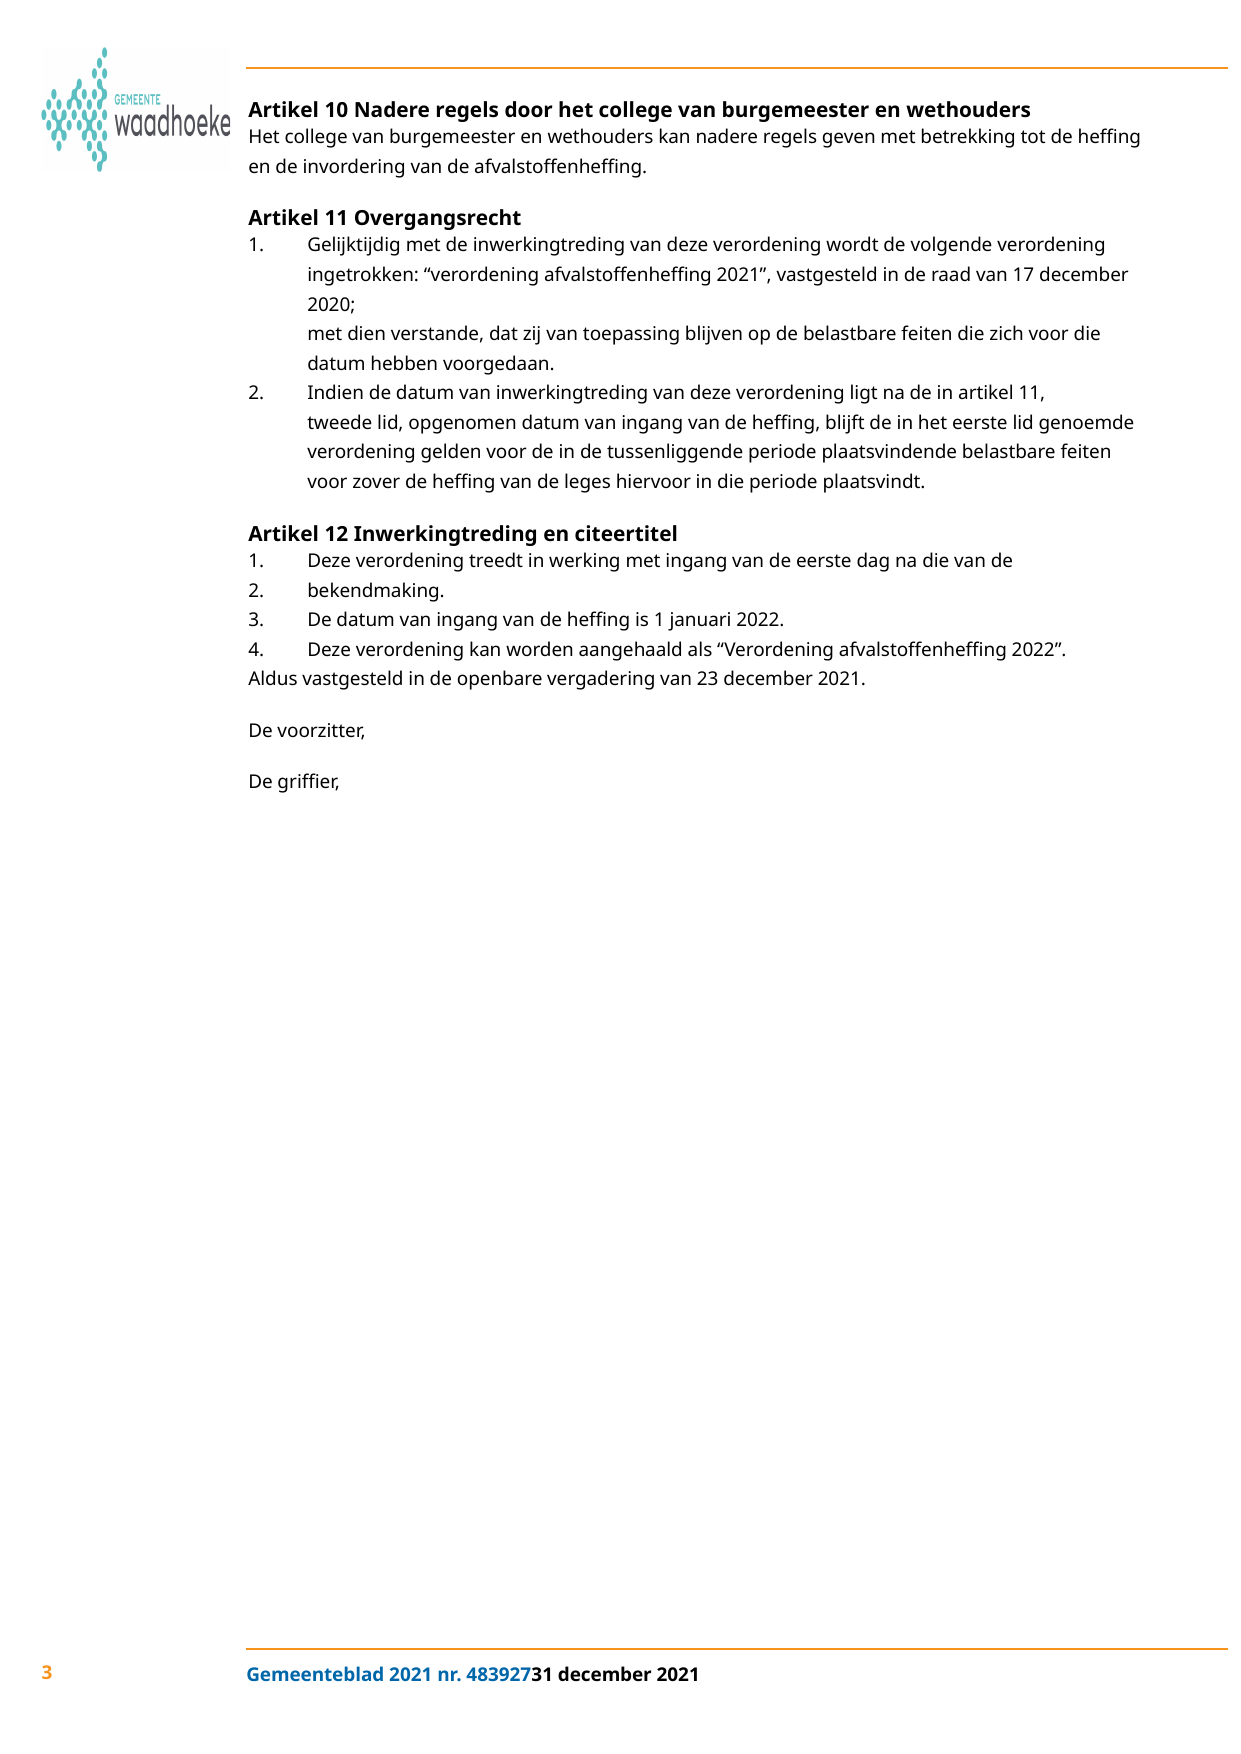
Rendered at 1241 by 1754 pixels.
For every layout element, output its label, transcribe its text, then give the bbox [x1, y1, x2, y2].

text Artikel 11 Overgangsrecht [248, 203, 1152, 232]
text Aldus vastgesteld in de openbare vergadering van 23 december 2021. [248, 666, 1152, 691]
text De griffier, [248, 768, 1152, 794]
list Deze verordening kan worden aangehaald als “Verordening afvalstoffenheffing 2022”. [248, 636, 1152, 662]
list Deze verordening treedt in werking met ingang van de eerste dag na die van de [248, 547, 1152, 573]
list De datum van ingang van de heffing is 1 januari 2022. [248, 606, 1152, 632]
picture [41, 47, 231, 172]
list Indien de datum van inwerkingtreding van deze verordening ligt na de in artikel 11, [248, 379, 1152, 405]
list tweede lid, opgenomen datum van ingang van de heffing, blijft de in het eerste lid genoemde [248, 409, 1152, 435]
text De voorzitter, [248, 717, 1152, 743]
list met dien verstande, dat zij van toepassing blijven op de belastbare feiten die zich voor die datum hebben voorgedaan. [248, 320, 1152, 376]
list verordening gelden voor de in de tussenliggende periode plaatsvindende belastbare feiten voor zover de heffing van de leges hiervoor in die periode plaatsvindt. [248, 439, 1152, 494]
list bekendmaking. [248, 577, 1152, 602]
text Artikel 10 Nadere regels door het college van burgemeester en wethouders [248, 95, 1152, 123]
list Gelijktijdig met de inwerkingtreding van deze verordening wordt de volgende verordening ingetrokken: “verordening afvalstoffenheffing 2021”, vastgesteld in de raad van 17 december 2020; [248, 232, 1152, 317]
text Het college van burgemeester en wethouders kan nadere regels geven met betrekking tot de heffing en de invordering van de afvalstoffenheffing. [248, 123, 1152, 178]
text Artikel 12 Inwerkingtreding en citeertitel [248, 519, 1152, 547]
